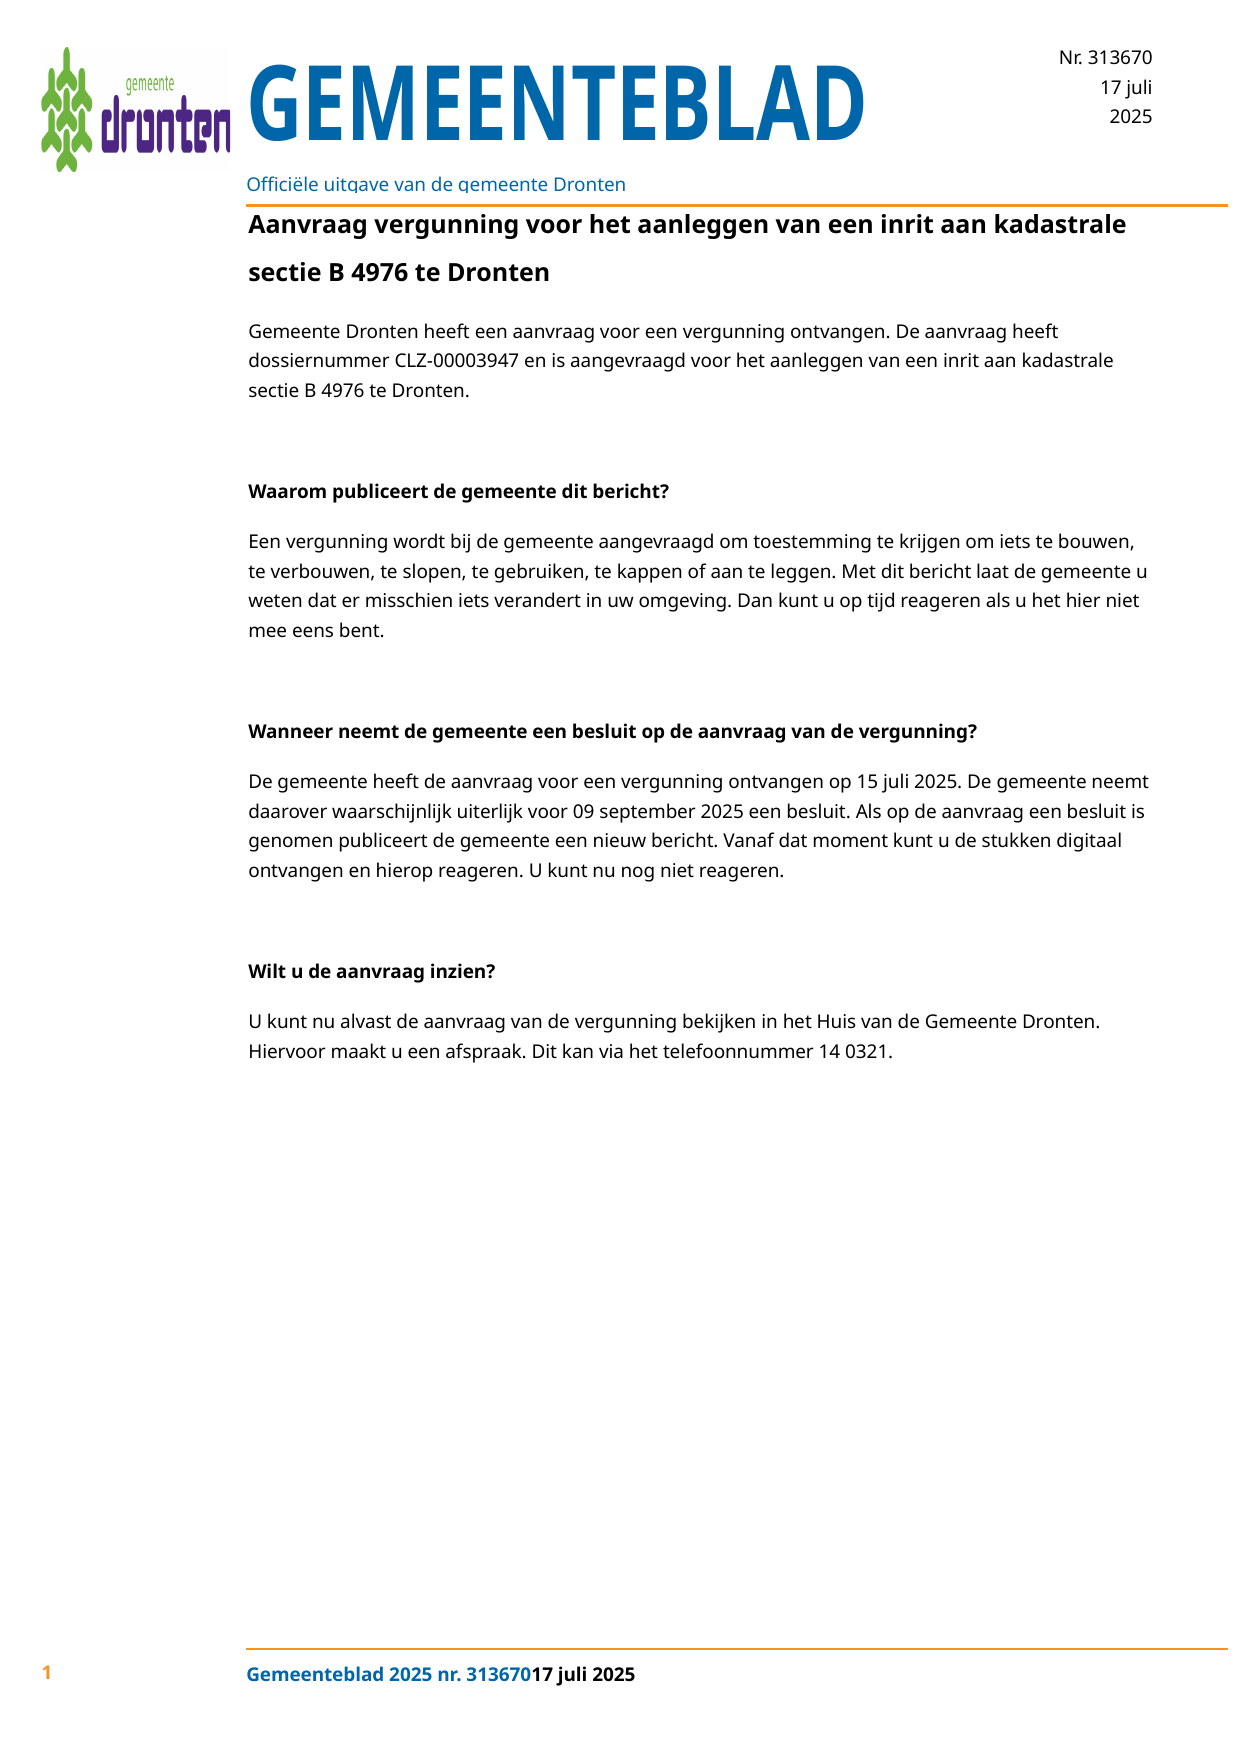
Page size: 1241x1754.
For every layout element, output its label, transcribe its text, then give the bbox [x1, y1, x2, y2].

text Wanneer neemt de gemeente een besluit op de aanvraag van de vergunning? [248, 718, 1152, 744]
text Wilt u de aanvraag inzien? [248, 958, 1152, 984]
picture [41, 47, 231, 172]
text Gemeente Dronten heeft een aanvraag voor een vergunning ontvangen. De aanvraag heeft dossiernummer CLZ-00003947 en is aangevraagd voor het aanleggen van een inrit aan kadastrale sectie B 4976 te Dronten. [248, 318, 1152, 403]
text U kunt nu alvast de aanvraag van de vergunning bekijken in het Huis van de Gemeente Dronten. Hiervoor maakt u een afspraak. Dit kan via het telefoonnummer 14 0321. [248, 1008, 1152, 1064]
text De gemeente heeft de aanvraag voor een vergunning ontvangen op 15 juli 2025. De gemeente neemt daarover waarschijnlijk uiterlijk voor 09 september 2025 een besluit. Als op de aanvraag een besluit is genomen publiceert de gemeente een nieuw bericht. Vanaf dat moment kunt u de stukken digitaal ontvangen en hierop reageren. U kunt nu nog niet reageren. [248, 768, 1152, 883]
text Waarom publiceert de gemeente dit bericht? [248, 478, 1152, 504]
text Een vergunning wordt bij de gemeente aangevraagd om toestemming te krijgen om iets te bouwen, te verbouwen, te slopen, te gebruiken, te kappen of aan te leggen. Met dit bericht laat de gemeente u weten dat er misschien iets verandert in uw omgeving. Dan kunt u op tijd reageren als u het hier niet mee eens bent. [248, 528, 1152, 643]
text Aanvraag vergunning voor het aanleggen van een inrit aan kadastrale sectie B 4976 te Dronten [248, 207, 1152, 288]
